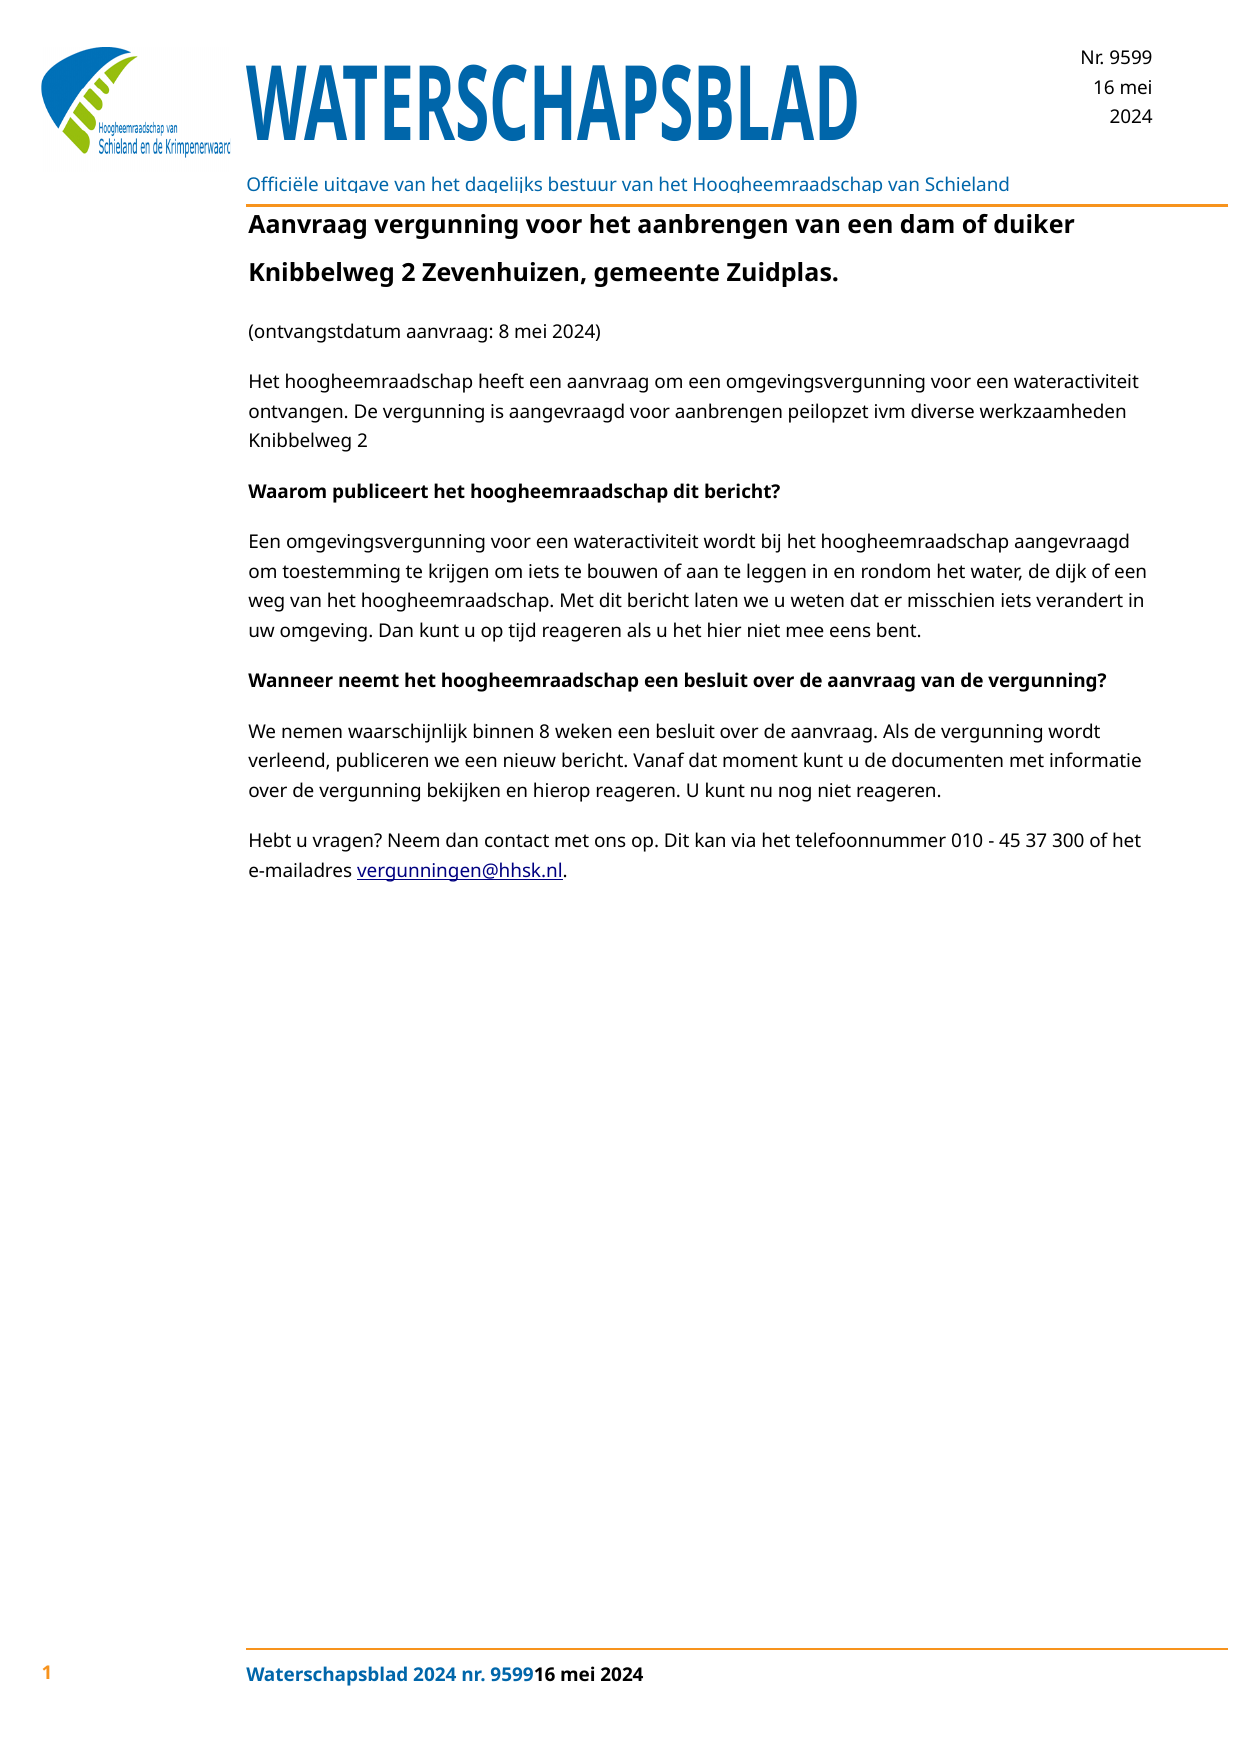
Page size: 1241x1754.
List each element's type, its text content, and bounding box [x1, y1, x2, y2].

text Het hoogheemraadschap heeft een aanvraag om een omgevingsvergunning voor een wateractiviteit ontvangen. De vergunning is aangevraagd voor aanbrengen peilopzet ivm diverse werkzaamheden Knibbelweg 2 [248, 368, 1152, 453]
text Een omgevingsvergunning voor een wateractiviteit wordt bij het hoogheemraadschap aangevraagd om toestemming te krijgen om iets te bouwen of aan te leggen in en rondom het water, de dijk of een weg van het hoogheemraadschap. Met dit bericht laten we u weten dat er misschien iets verandert in uw omgeving. Dan kunt u op tijd reageren als u het hier niet mee eens bent. [248, 528, 1152, 643]
picture [41, 47, 231, 172]
text Waarom publiceert het hoogheemraadschap dit bericht? [248, 478, 1152, 504]
text Aanvraag vergunning voor het aanbrengen van een dam of duiker Knibbelweg 2 Zevenhuizen, gemeente Zuidplas. [248, 207, 1152, 288]
text (ontvangstdatum aanvraag: 8 mei 2024) [248, 318, 1152, 344]
text Wanneer neemt het hoogheemraadschap een besluit over de aanvraag van de vergunning? [248, 667, 1152, 693]
text We nemen waarschijnlijk binnen 8 weken een besluit over de aanvraag. Als de vergunning wordt verleend, publiceren we een nieuw bericht. Vanaf dat moment kunt u de documenten met informatie over de vergunning bekijken en hierop reageren. U kunt nu nog niet reageren. [248, 718, 1152, 803]
text Hebt u vragen? Neem dan contact met ons op. Dit kan via het telefoonnummer 010 - 45 37 300 of het e-mailadres vergunningen@hhsk.nl. [248, 827, 1152, 883]
